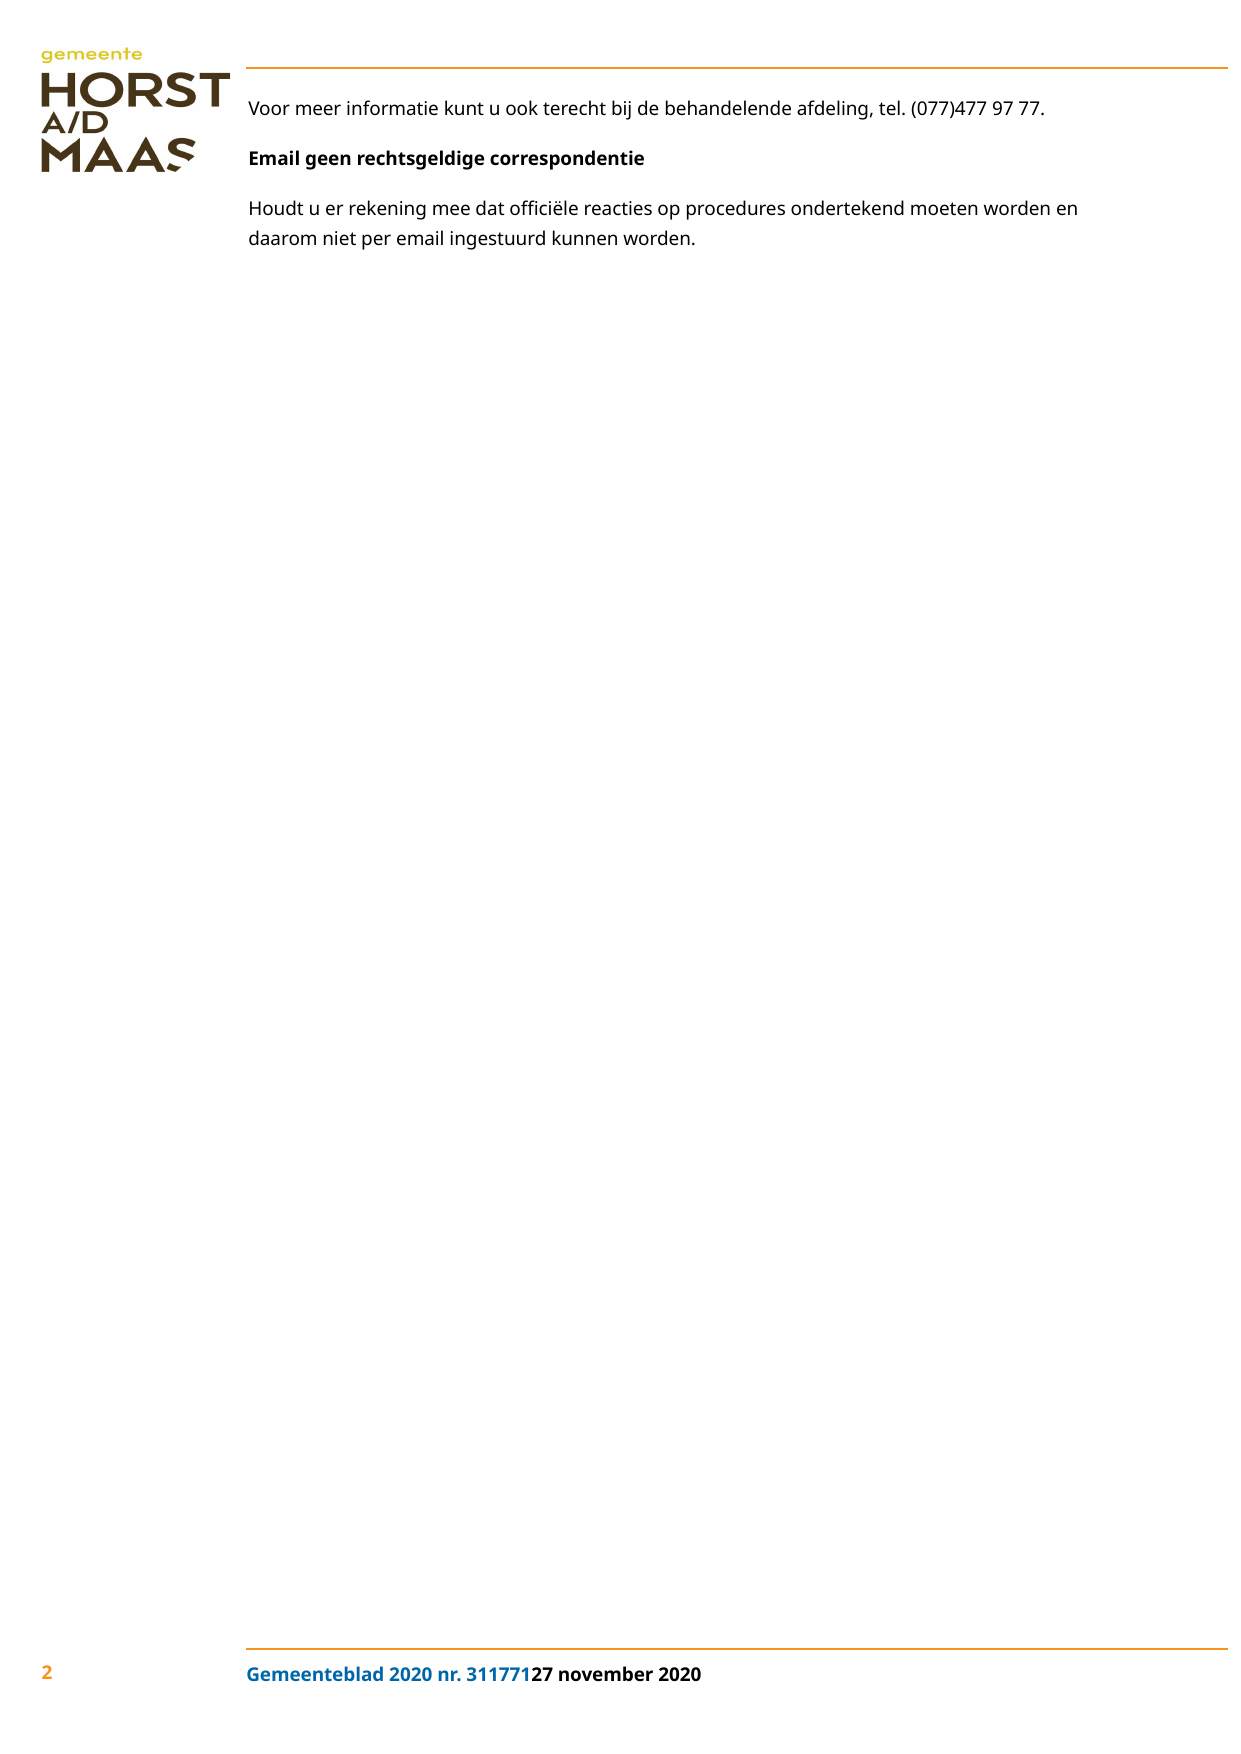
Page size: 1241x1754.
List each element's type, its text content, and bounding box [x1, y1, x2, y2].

text Email geen rechtsgeldige correspondentie [248, 145, 1152, 171]
text Voor meer informatie kunt u ook terecht bij de behandelende afdeling, tel. (077)477 97 77. [248, 95, 1152, 121]
text Houdt u er rekening mee dat officiële reacties op procedures ondertekend moeten worden en daarom niet per email ingestuurd kunnen worden. [248, 196, 1152, 251]
picture [41, 47, 231, 172]
